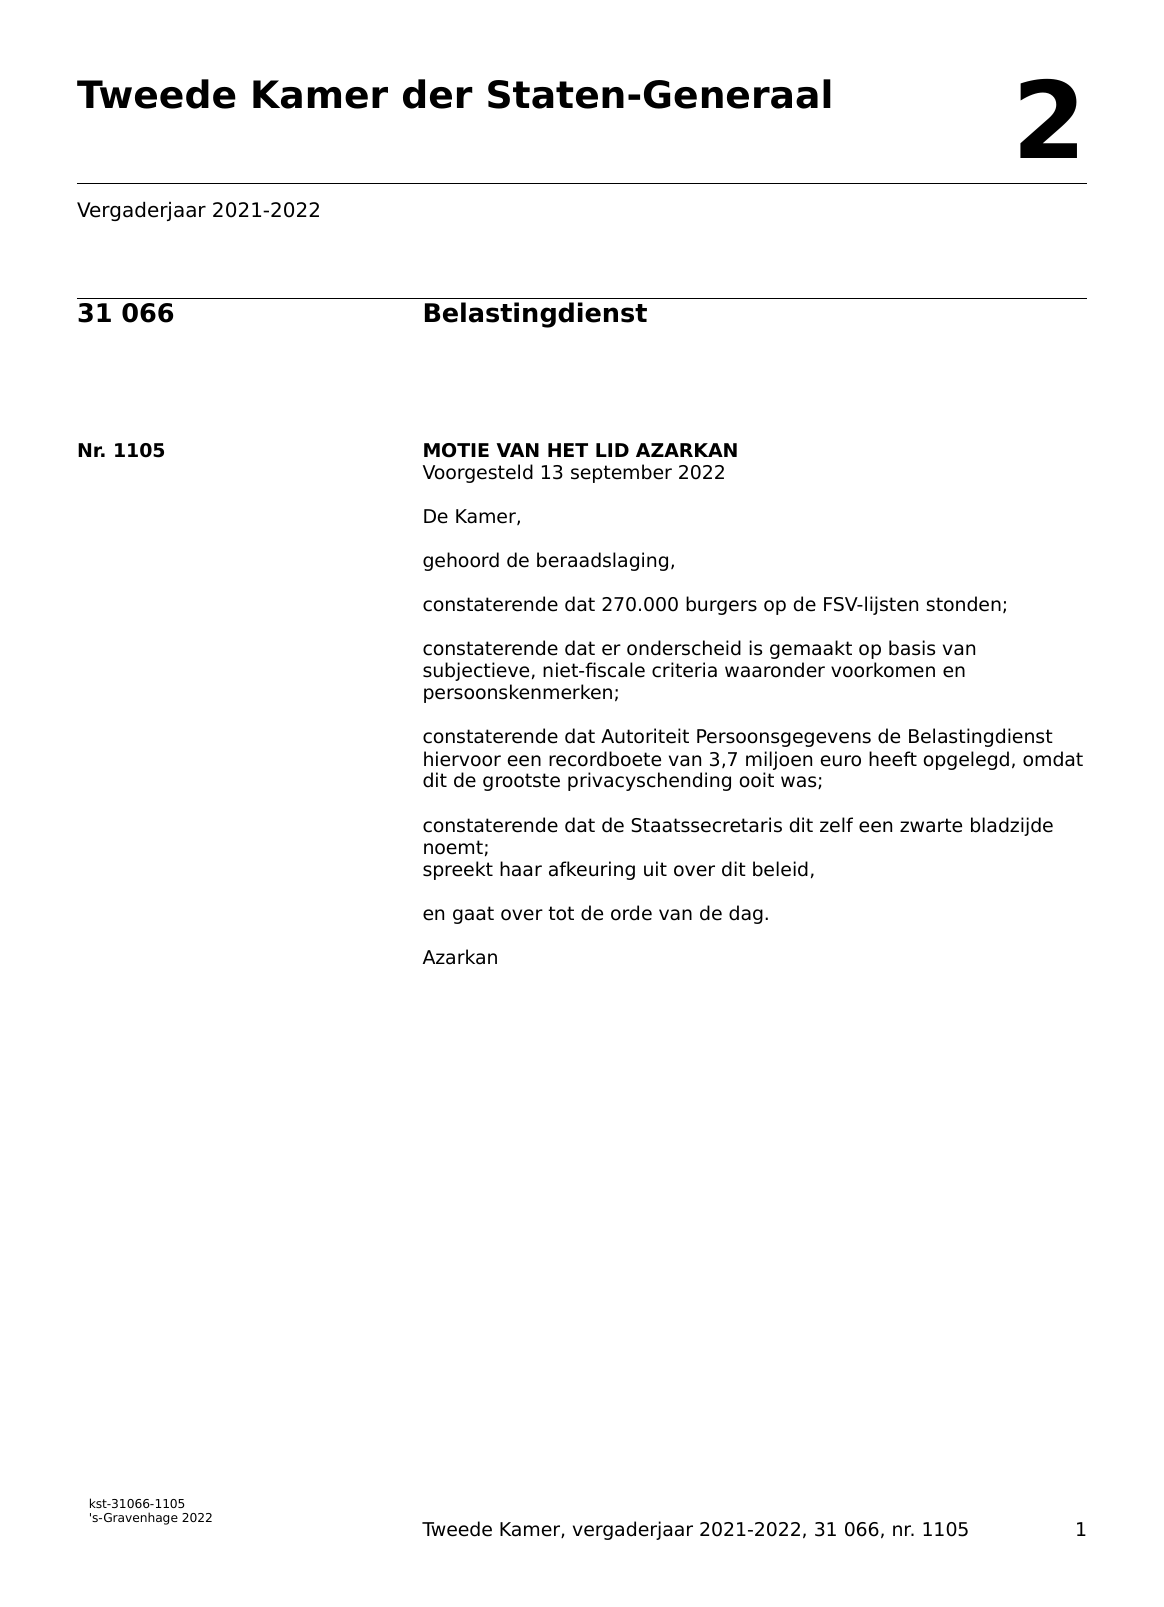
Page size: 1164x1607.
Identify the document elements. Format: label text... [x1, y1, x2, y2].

text Azarkan [422, 947, 1087, 969]
text constaterende dat 270.000 burgers op de FSV-lijsten stonden; [422, 594, 1087, 616]
text spreekt haar afkeuring uit over dit beleid, [422, 858, 1087, 881]
text gehoord de beraadslaging, [422, 550, 1087, 572]
subtitle Nr. 1105 MOTIE VAN HET LID AZARKAN [77, 440, 1087, 462]
text constaterende dat er onderscheid is gemaakt op basis van subjectieve, niet-fiscale criteria waaronder voorkomen en persoonskenmerken; [422, 638, 1087, 704]
text De Kamer, [422, 506, 1087, 528]
table_header 2 [886, 59, 1087, 183]
text 's-Gravenhage 2022 [88, 1511, 323, 1525]
text kst-31066-1105 [88, 1497, 323, 1511]
text constaterende dat de Staatssecretaris dit zelf een zwarte bladzijde noemt; [422, 814, 1087, 858]
table_header Tweede Kamer der Staten-Generaal [77, 59, 886, 183]
text en gaat over tot de orde van de dag. [422, 903, 1087, 925]
text constaterende dat Autoriteit Persoonsgegevens de Belastingdienst hiervoor een recordboete van 3,7 miljoen euro heeft opgelegd, omdat dit de grootste privacyschending ooit was; [422, 726, 1087, 792]
table_cell Vergaderjaar 2021-2022 [77, 184, 1087, 298]
subtitle 31 066 Belastingdienst [77, 299, 1087, 329]
text Voorgesteld 13 september 2022 [422, 462, 1087, 484]
